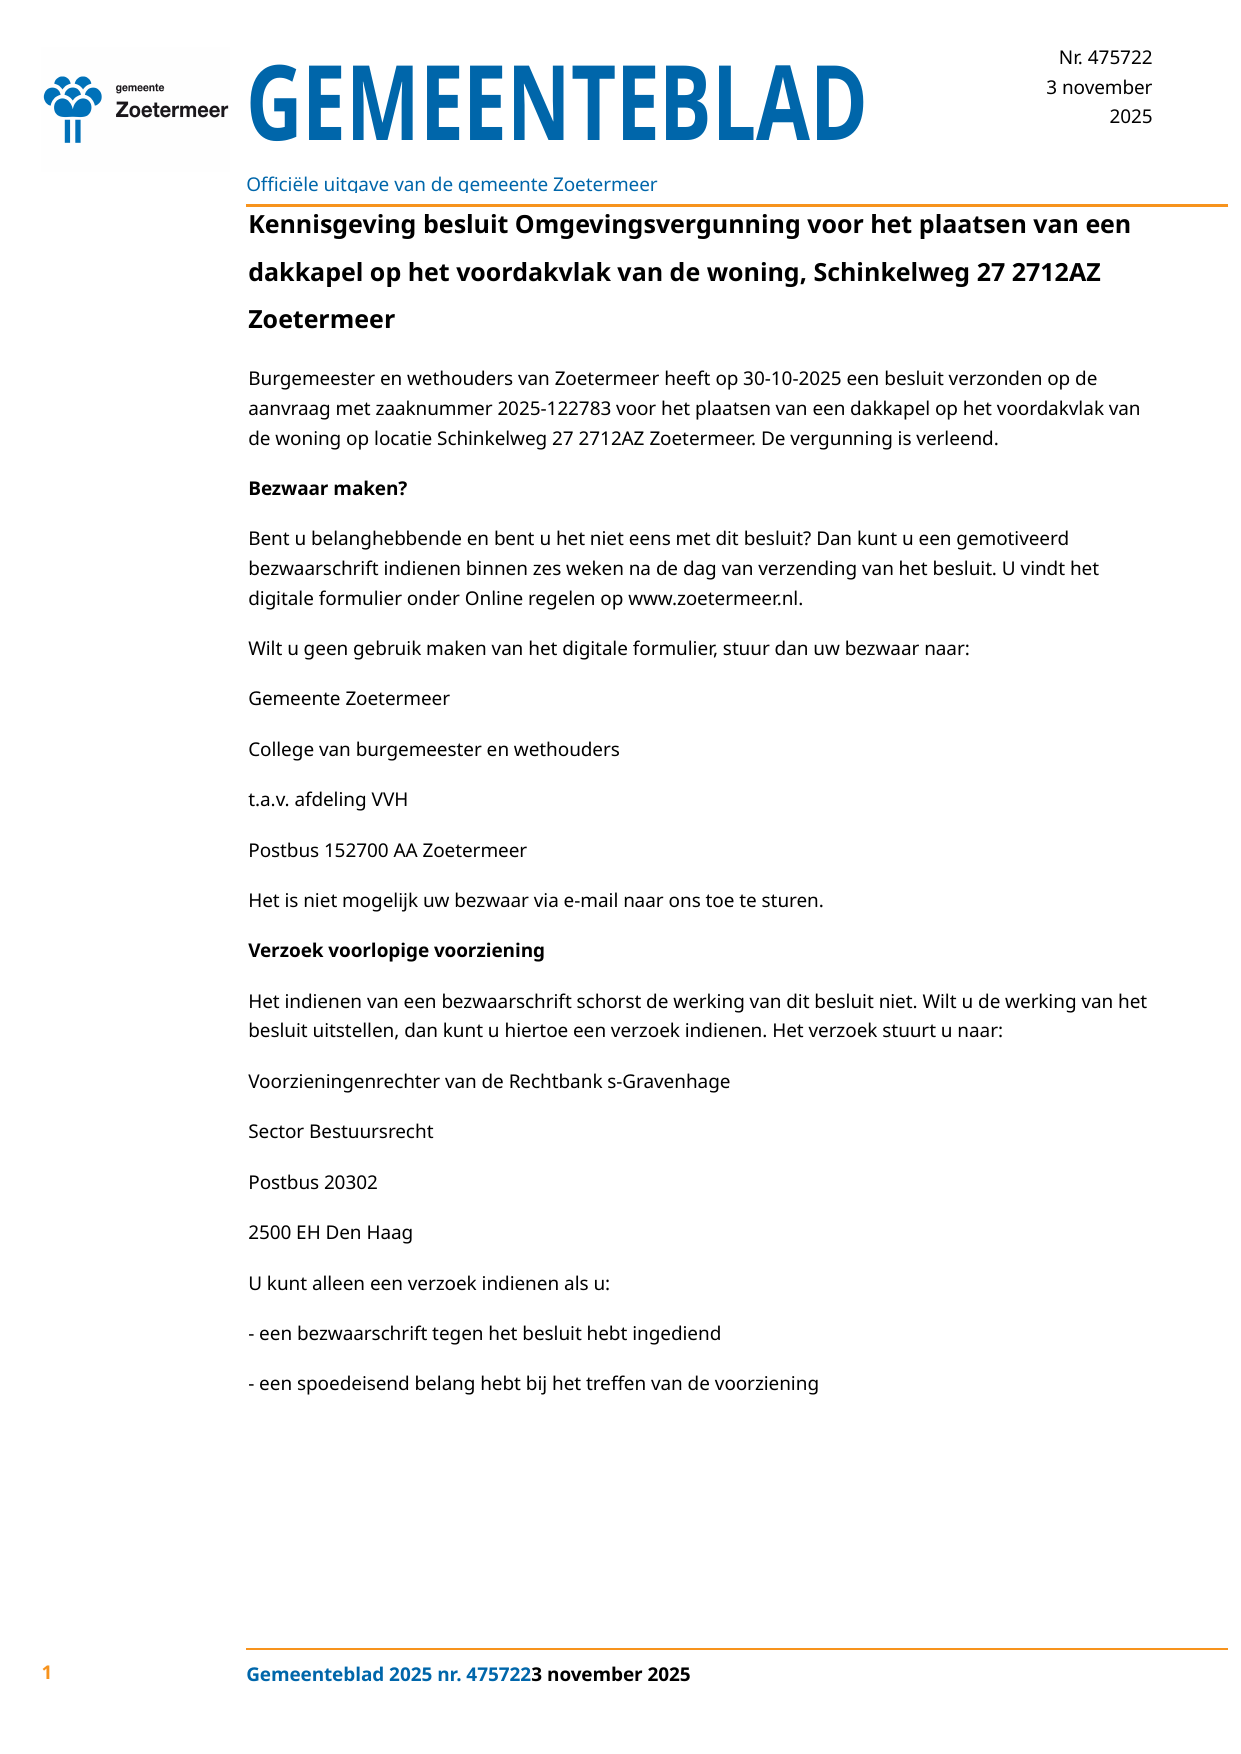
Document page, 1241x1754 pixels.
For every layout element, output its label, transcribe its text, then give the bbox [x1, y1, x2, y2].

text Burgemeester en wethouders van Zoetermeer heeft op 30-10-2025 een besluit verzonden op de aanvraag met zaaknummer 2025-122783 voor het plaatsen van een dakkapel op het voordakvlak van de woning op locatie Schinkelweg 27 2712AZ Zoetermeer. De vergunning is verleend. [248, 366, 1152, 450]
text Wilt u geen gebruik maken van het digitale formulier, stuur dan uw bezwaar naar: [248, 635, 1152, 661]
text Verzoek voorlopige voorziening [248, 938, 1152, 963]
text - een bezwaarschrift tegen het besluit hebt ingediend [248, 1320, 1152, 1346]
text College van burgemeester en wethouders [248, 736, 1152, 762]
text Het is niet mogelijk uw bezwaar via e-mail naar ons toe te sturen. [248, 887, 1152, 913]
text Bent u belanghebbende en bent u het niet eens met dit besluit? Dan kunt u een gemotiveerd bezwaarschrift indienen binnen zes weken na de dag van verzending van het besluit. U vindt het digitale formulier onder Online regelen op www.zoetermeer.nl. [248, 526, 1152, 610]
picture [41, 47, 231, 172]
text Bezwaar maken? [248, 475, 1152, 501]
text Het indienen van een bezwaarschrift schorst de werking van dit besluit niet. Wilt u de werking van het besluit uitstellen, dan kunt u hiertoe een verzoek indienen. Het verzoek stuurt u naar: [248, 988, 1152, 1043]
text Postbus 152700 AA Zoetermeer [248, 837, 1152, 862]
text Postbus 20302 [248, 1169, 1152, 1194]
text Sector Bestuursrecht [248, 1118, 1152, 1144]
text t.a.v. afdeling VVH [248, 786, 1152, 812]
text 2500 EH Den Haag [248, 1219, 1152, 1245]
text Gemeente Zoetermeer [248, 686, 1152, 711]
text Kennisgeving besluit Omgevingsvergunning voor het plaatsen van een dakkapel op het voordakvlak van de woning, Schinkelweg 27 2712AZ Zoetermeer [248, 207, 1152, 336]
text U kunt alleen een verzoek indienen als u: [248, 1270, 1152, 1295]
text Voorzieningenrechter van de Rechtbank s-Gravenhage [248, 1068, 1152, 1094]
text - een spoedeisend belang hebt bij het treffen van de voorziening [248, 1371, 1152, 1396]
